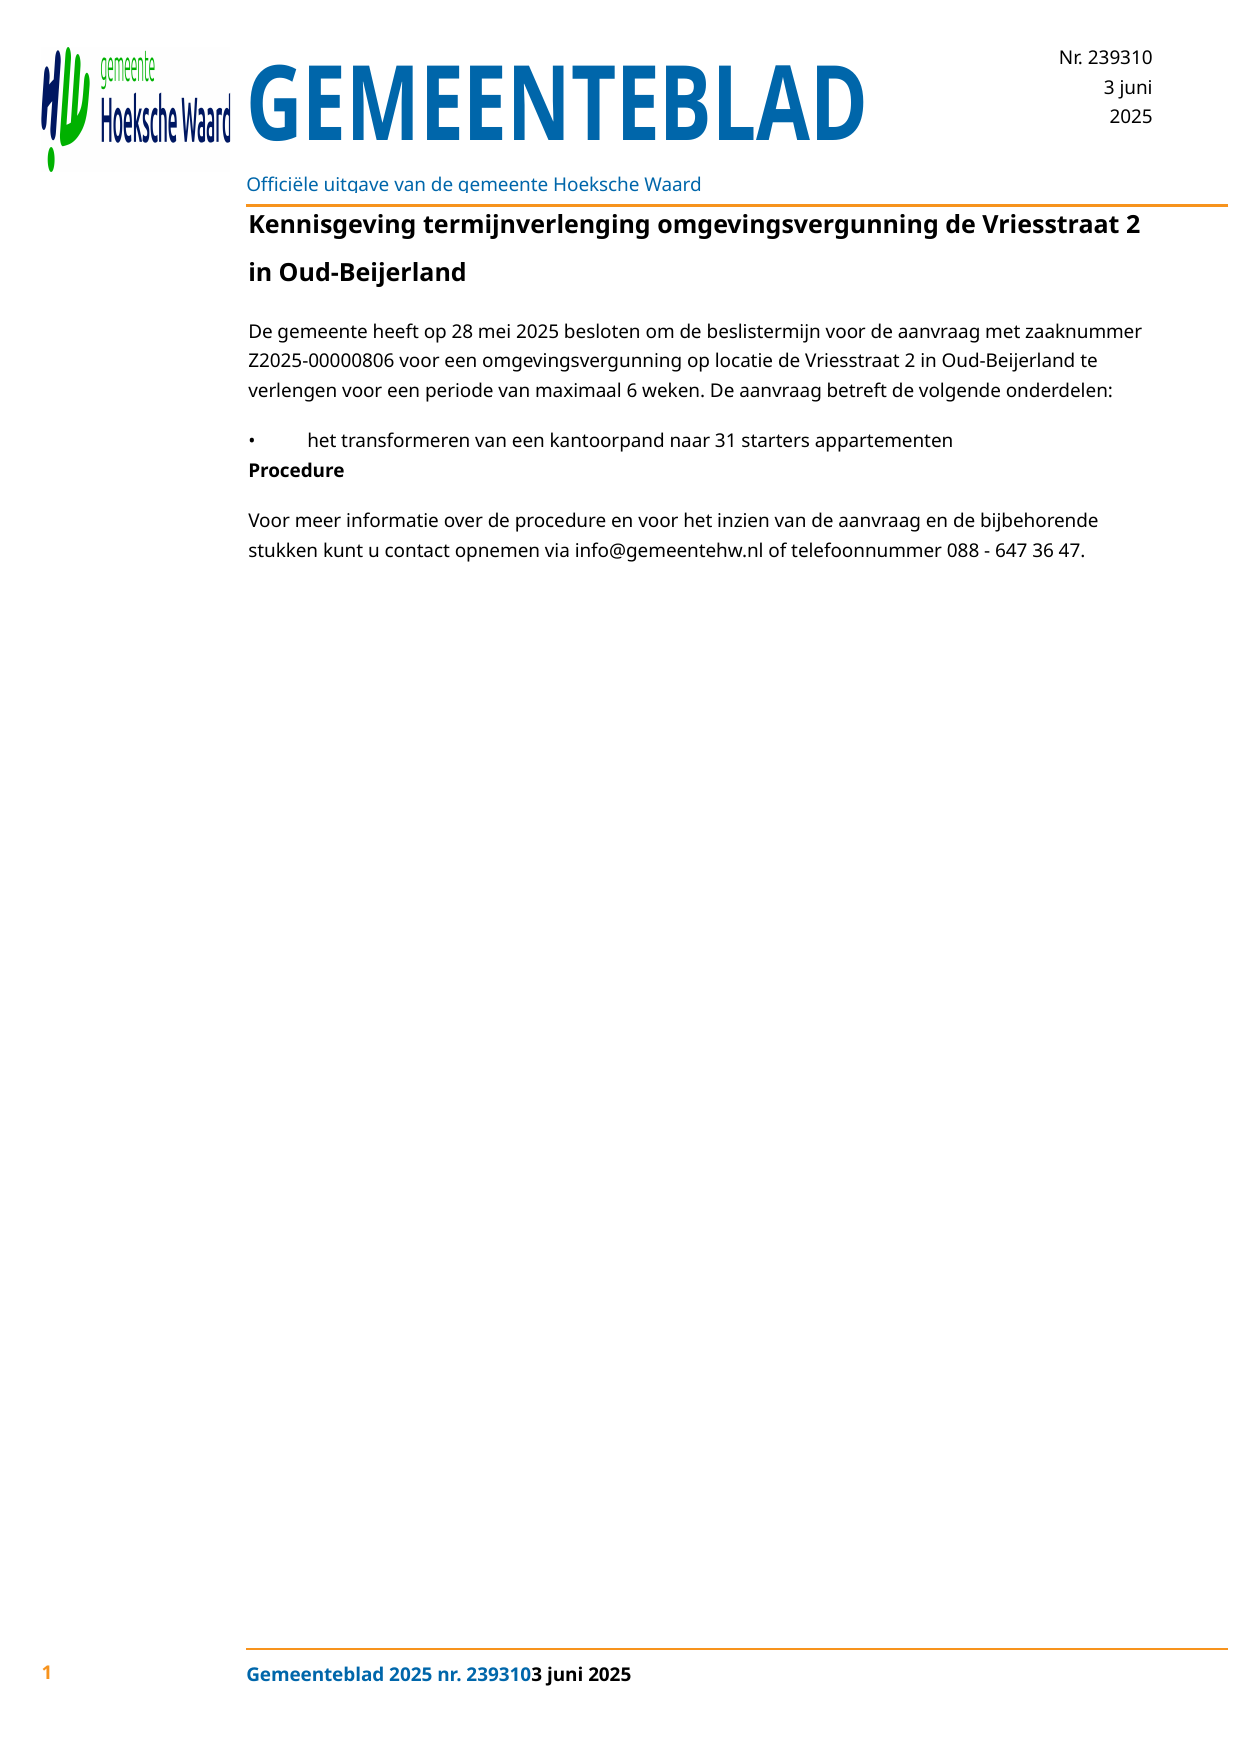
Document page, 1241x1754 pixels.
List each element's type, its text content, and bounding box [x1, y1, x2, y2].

text De gemeente heeft op 28 mei 2025 besloten om de beslistermijn voor de aanvraag met zaaknummer Z2025-00000806 voor een omgevingsvergunning op locatie de Vriesstraat 2 in Oud-Beijerland te verlengen voor een periode van maximaal 6 weken. De aanvraag betreft de volgende onderdelen: [248, 318, 1152, 403]
text Kennisgeving termijnverlenging omgevingsvergunning de Vriesstraat 2 in Oud-Beijerland [248, 207, 1152, 288]
text Voor meer informatie over de procedure en voor het inzien van de aanvraag en de bijbehorende stukken kunt u contact opnemen via info@gemeentehw.nl of telefoonnummer 088 - 647 36 47. [248, 507, 1152, 563]
text Procedure [248, 457, 1152, 483]
list het transformeren van een kantoorpand naar 31 starters appartementen [248, 427, 1152, 453]
picture [41, 47, 231, 172]
